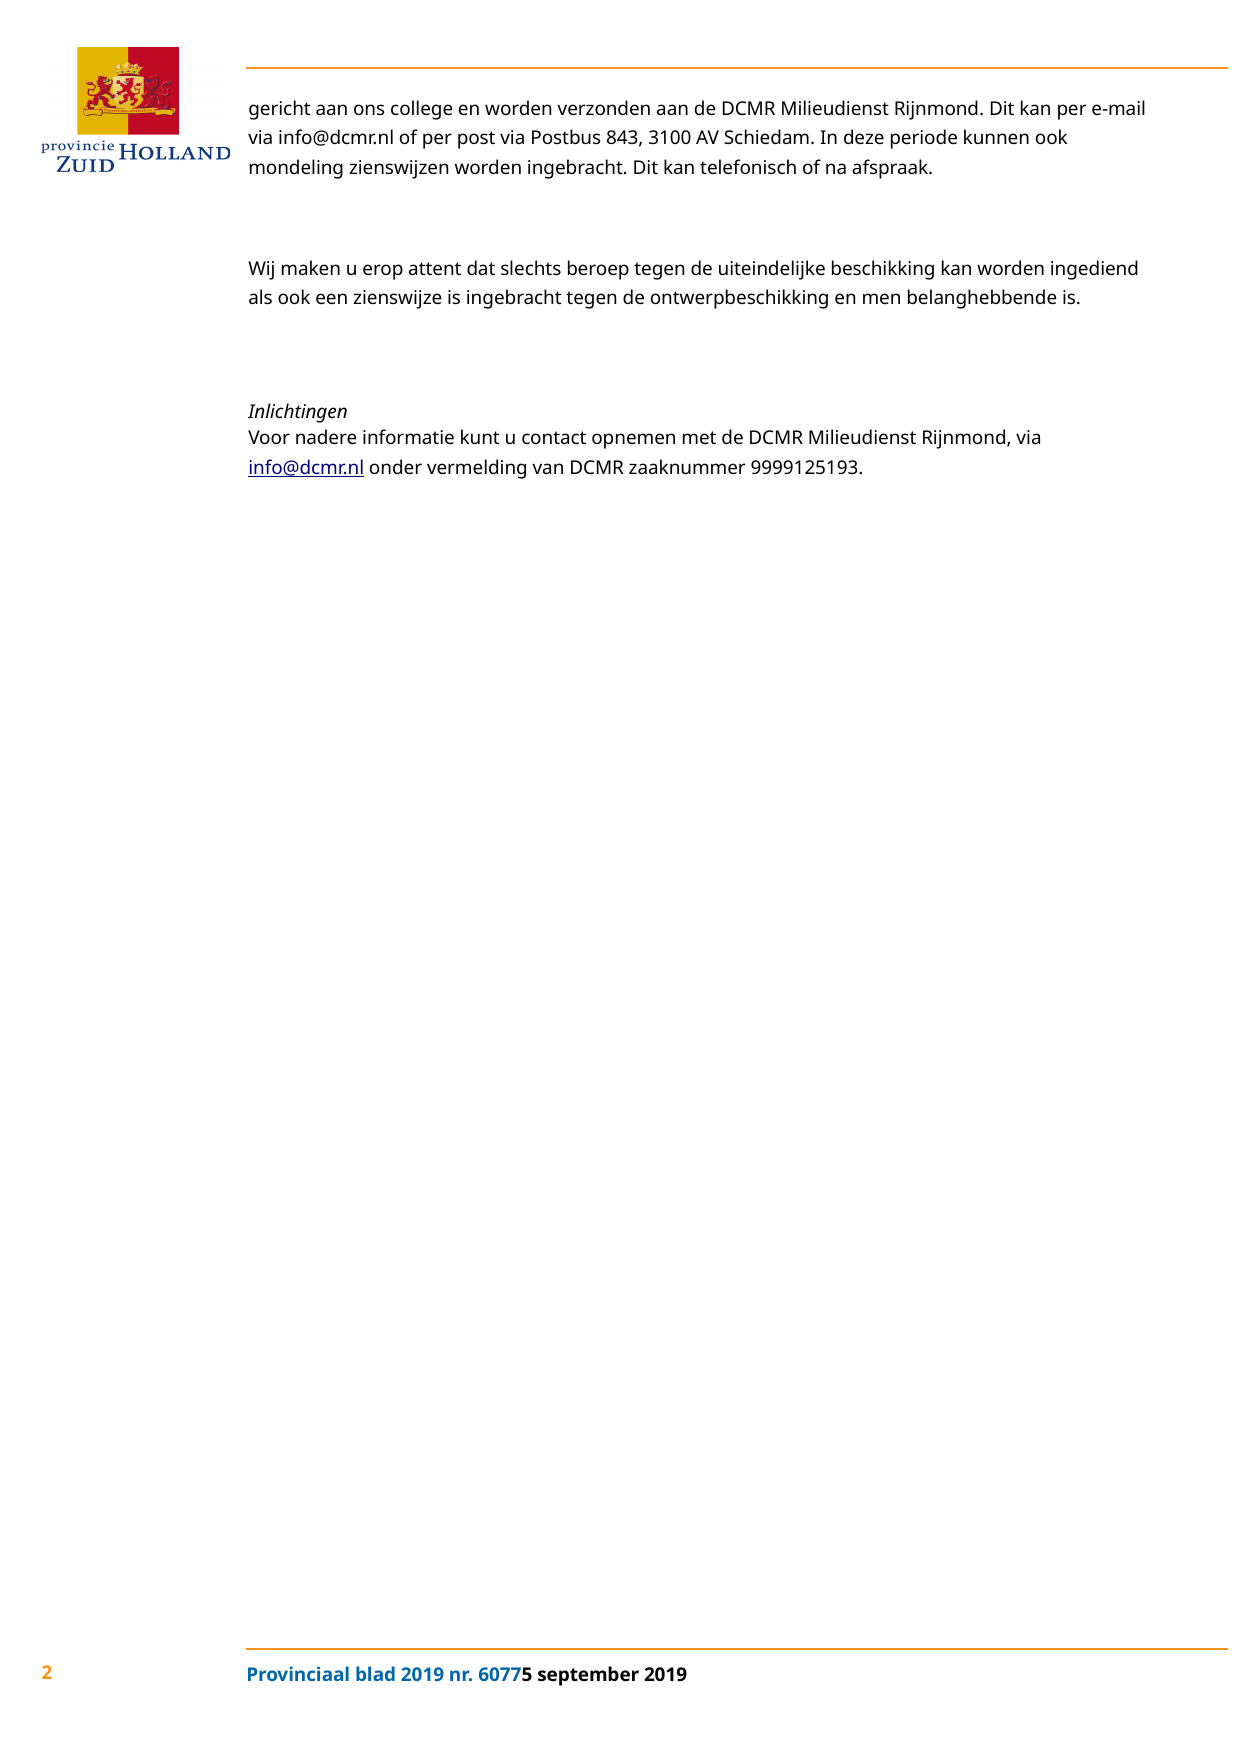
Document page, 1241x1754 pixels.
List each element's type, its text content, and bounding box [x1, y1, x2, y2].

text Voor nadere informatie kunt u contact opnemen met de DCMR Milieudienst Rijnmond, via info@dcmr.nl onder vermelding van DCMR zaaknummer 9999125193. [248, 424, 1152, 480]
text gericht aan ons college en worden verzonden aan de DCMR Milieudienst Rijnmond. Dit kan per e-mail via info@dcmr.nl of per post via Postbus 843, 3100 AV Schiedam. In deze periode kunnen ook mondeling zienswijzen worden ingebracht. Dit kan telefonisch of na afspraak. [248, 95, 1152, 180]
picture [41, 47, 231, 172]
text Inlichtingen [248, 399, 1152, 424]
text Wij maken u erop attent dat slechts beroep tegen de uiteindelijke beschikking kan worden ingediend als ook een zienswijze is ingebracht tegen de ontwerpbeschikking en men belanghebbende is. [248, 255, 1152, 310]
